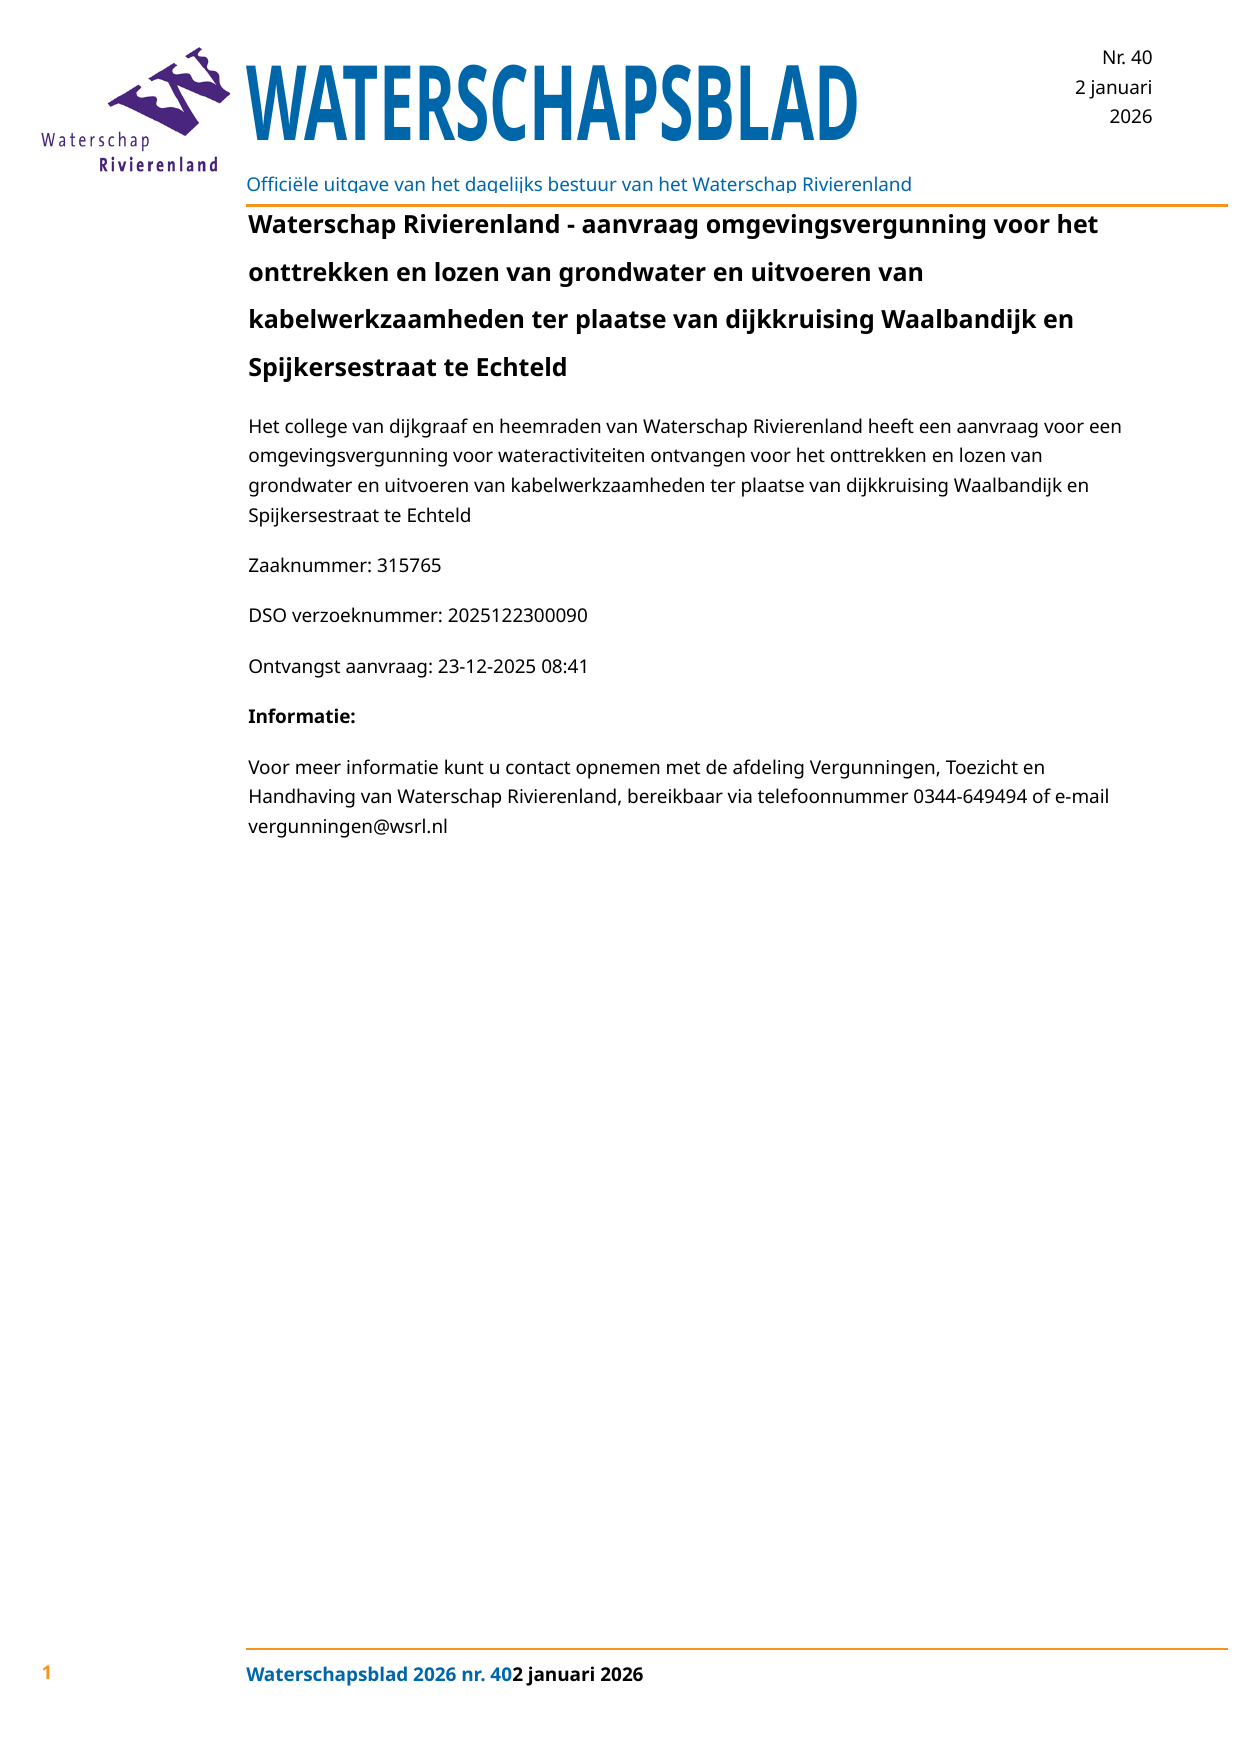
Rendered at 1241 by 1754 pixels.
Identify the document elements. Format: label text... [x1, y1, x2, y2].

text Waterschap Rivierenland - aanvraag omgevingsvergunning voor het onttrekken en lozen van grondwater en uitvoeren van kabelwerkzaamheden ter plaatse van dijkkruising Waalbandijk en Spijkersestraat te Echteld [248, 207, 1152, 384]
text Het college van dijkgraaf en heemraden van Waterschap Rivierenland heeft een aanvraag voor een omgevingsvergunning voor wateractiviteiten ontvangen voor het onttrekken en lozen van grondwater en uitvoeren van kabelwerkzaamheden ter plaatse van dijkkruising Waalbandijk en Spijkersestraat te Echteld [248, 413, 1152, 528]
picture [41, 47, 231, 172]
text DSO verzoeknummer: 2025122300090 [248, 603, 1152, 628]
text Informatie: [248, 703, 1152, 729]
text Zaaknummer: 315765 [248, 552, 1152, 578]
text Ontvangst aanvraag: 23-12-2025 08:41 [248, 653, 1152, 679]
text Voor meer informatie kunt u contact opnemen met de afdeling Vergunningen, Toezicht en Handhaving van Waterschap Rivierenland, bereikbaar via telefoonnummer 0344-649494 of e-mail vergunningen@wsrl.nl [248, 754, 1152, 839]
